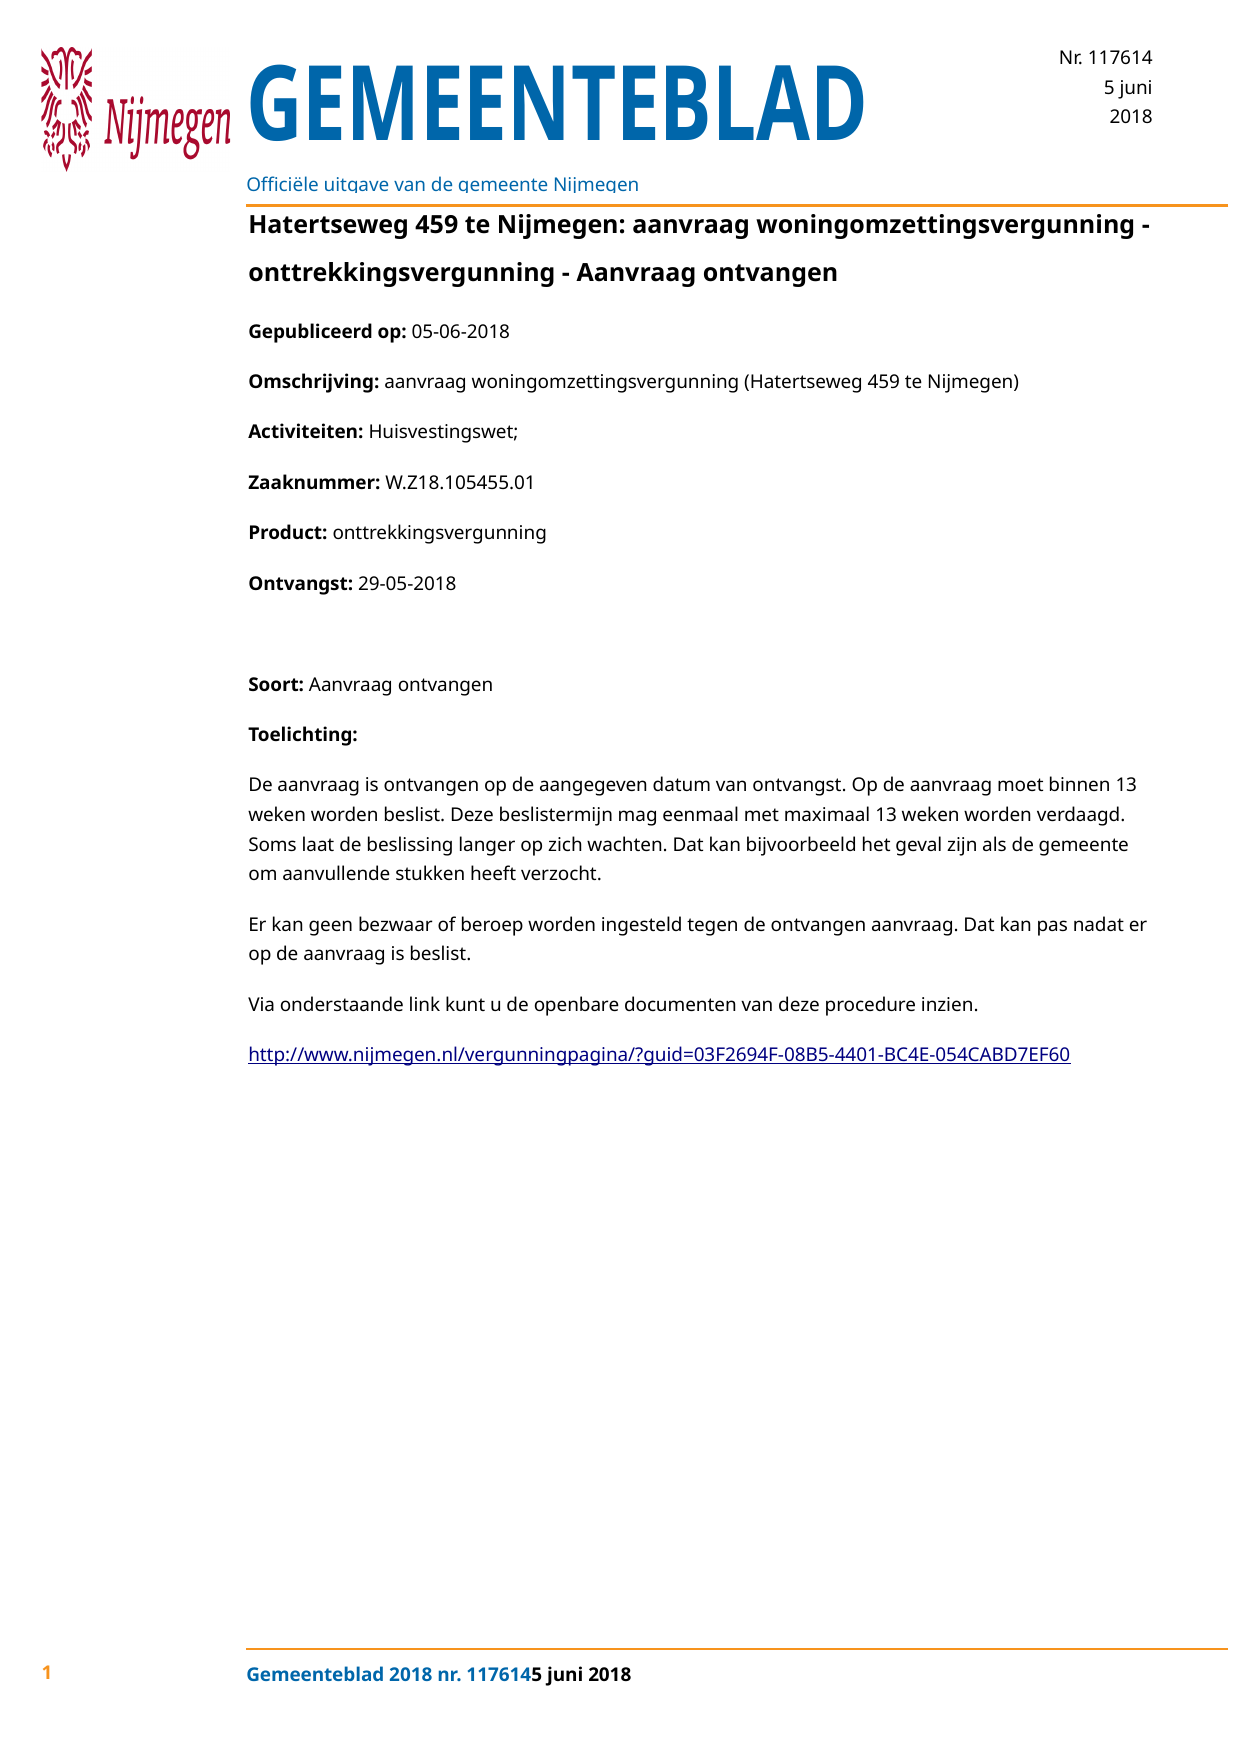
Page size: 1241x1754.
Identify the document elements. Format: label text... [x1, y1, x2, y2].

text Er kan geen bezwaar of beroep worden ingesteld tegen de ontvangen aanvraag. Dat kan pas nadat er op de aanvraag is beslist. [248, 911, 1152, 966]
text Ontvangst: 29-05-2018 [248, 570, 1152, 596]
text Product: onttrekkingsvergunning [248, 519, 1152, 545]
text Soort: Aanvraag ontvangen [248, 671, 1152, 697]
text De aanvraag is ontvangen op de aangegeven datum van ontvangst. Op de aanvraag moet binnen 13 weken worden beslist. Deze beslistermijn mag eenmaal met maximaal 13 weken worden verdaagd. Soms laat de beslissing langer op zich wachten. Dat kan bijvoorbeeld het geval zijn als de gemeente om aanvullende stukken heeft verzocht. [248, 772, 1152, 886]
picture [41, 47, 231, 172]
text Via onderstaande link kunt u de openbare documenten van deze procedure inzien. [248, 991, 1152, 1017]
text Toelichting: [248, 721, 1152, 747]
text http://www.nijmegen.nl/vergunningpagina/?guid=03F2694F-08B5-4401-BC4E-054CABD7EF60 [248, 1041, 1152, 1067]
text Zaaknummer: W.Z18.105455.01 [248, 469, 1152, 495]
text Hatertseweg 459 te Nijmegen: aanvraag woningomzettingsvergunning - onttrekkingsvergunning - Aanvraag ontvangen [248, 207, 1152, 288]
text Gepubliceerd op: 05-06-2018 [248, 318, 1152, 344]
text Omschrijving: aanvraag woningomzettingsvergunning (Hatertseweg 459 te Nijmegen) [248, 368, 1152, 394]
text Activiteiten: Huisvestingswet; [248, 419, 1152, 444]
